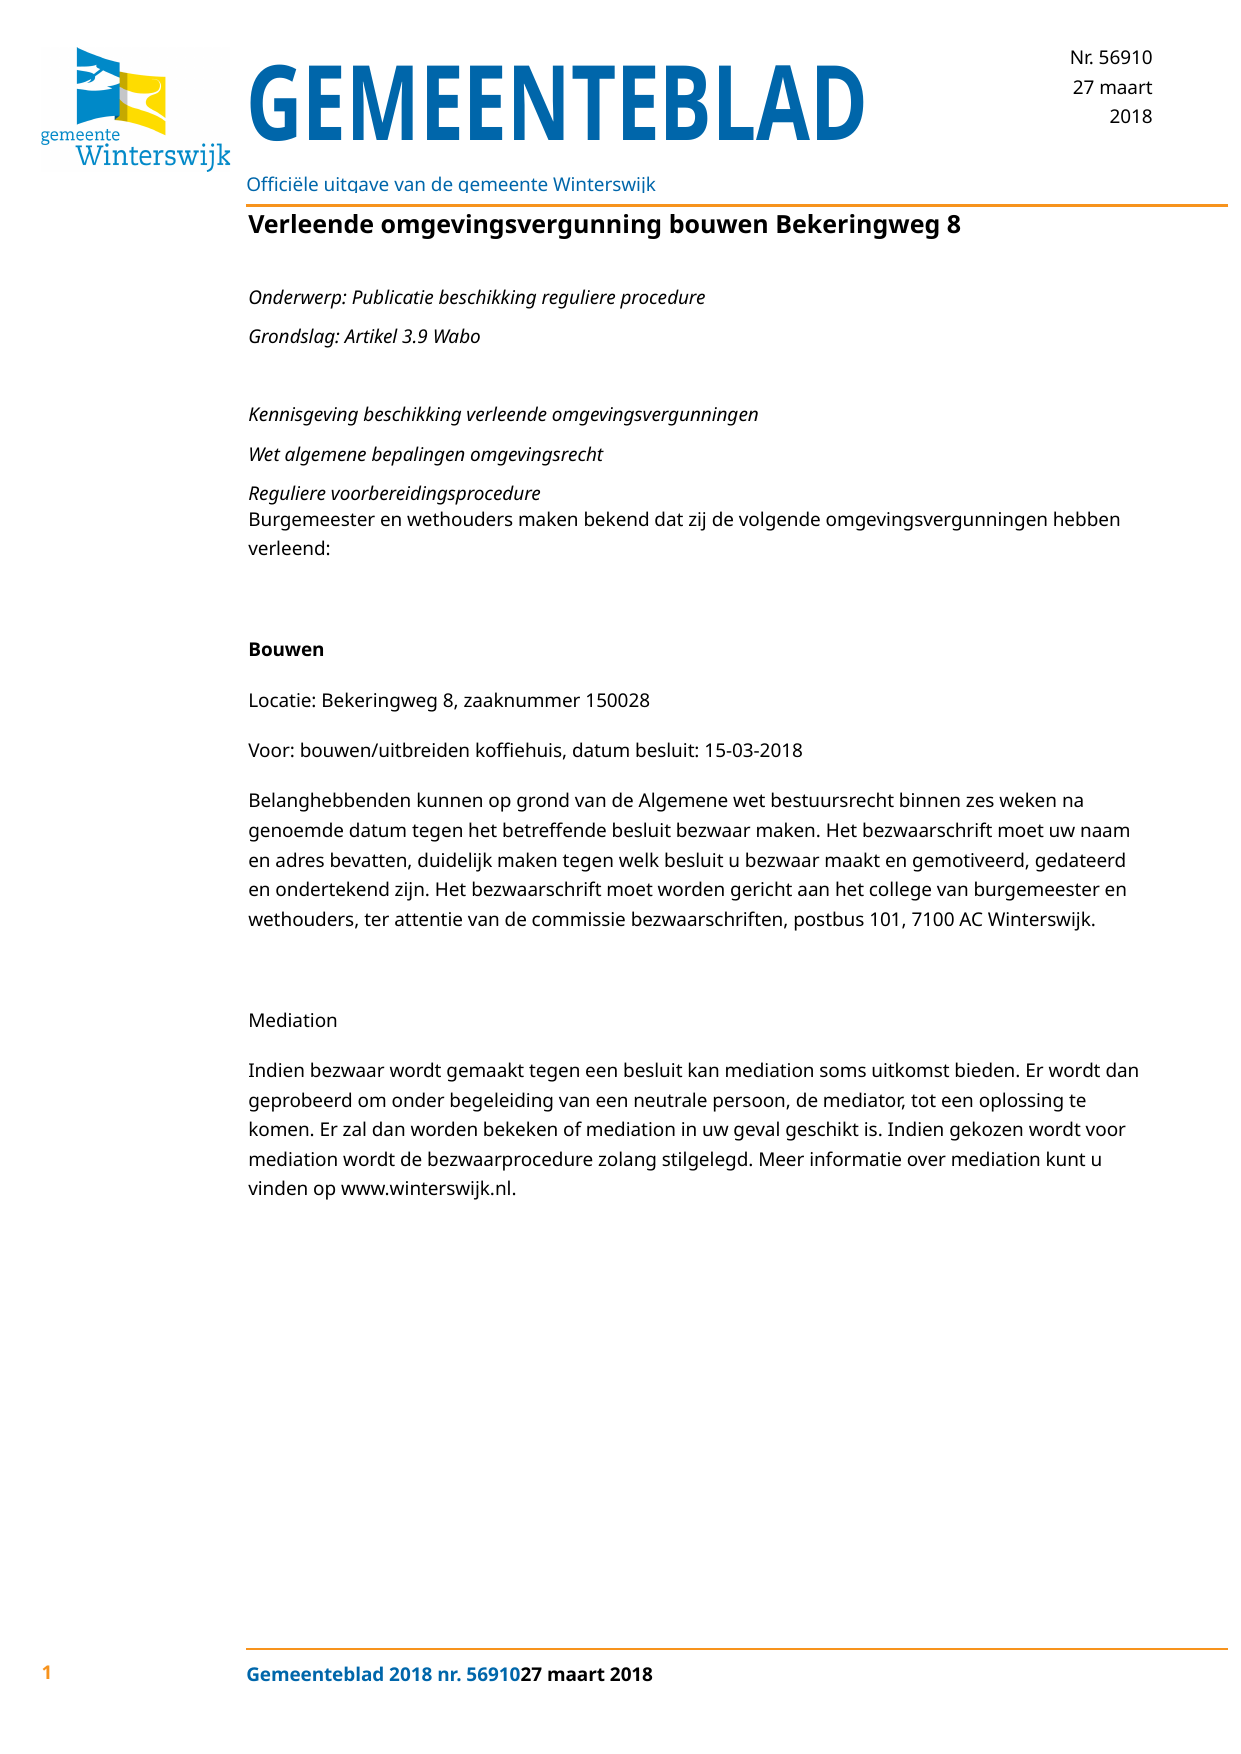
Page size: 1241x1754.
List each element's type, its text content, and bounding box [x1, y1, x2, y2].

text Mediation [248, 1007, 1152, 1032]
text Indien bezwaar wordt gemaakt tegen een besluit kan mediation soms uitkomst bieden. Er wordt dan geprobeerd om onder begeleiding van een neutrale persoon, de mediator, tot een oplossing te komen. Er zal dan worden bekeken of mediation in uw geval geschikt is. Indien gekozen wordt voor mediation wordt de bezwaarprocedure zolang stilgelegd. Meer informatie over mediation kunt u vinden op www.winterswijk.nl. [248, 1057, 1152, 1201]
text Burgemeester en wethouders maken bekend dat zij de volgende omgevingsvergunningen hebben verleend: [248, 506, 1152, 561]
picture [41, 47, 231, 172]
text Reguliere voorbereidingsprocedure [248, 480, 1152, 506]
text Grondslag: Artikel 3.9 Wabo [248, 323, 1152, 349]
text Voor: bouwen/uitbreiden koffiehuis, datum besluit: 15-03-2018 [248, 737, 1152, 763]
text Belanghebbenden kunnen op grond van de Algemene wet bestuursrecht binnen zes weken na genoemde datum tegen het betreffende besluit bezwaar maken. Het bezwaarschrift moet uw naam en adres bevatten, duidelijk maken tegen welk besluit u bezwaar maakt en gemotiveerd, gedateerd en ondertekend zijn. Het bezwaarschrift moet worden gericht aan het college van burgemeester en wethouders, ter attentie van de commissie bezwaarschriften, postbus 101, 7100 AC Winterswijk. [248, 788, 1152, 932]
text Onderwerp: Publicatie beschikking reguliere procedure [248, 284, 1152, 309]
text Verleende omgevingsvergunning bouwen Bekeringweg 8 [248, 207, 1152, 241]
text Bouwen [248, 636, 1152, 662]
picture [225, 153, 231, 162]
text Locatie: Bekeringweg 8, zaaknummer 150028 [248, 687, 1152, 712]
text Wet algemene bepalingen omgevingsrecht [248, 441, 1152, 467]
text Kennisgeving beschikking verleende omgevingsvergunningen [248, 402, 1152, 427]
